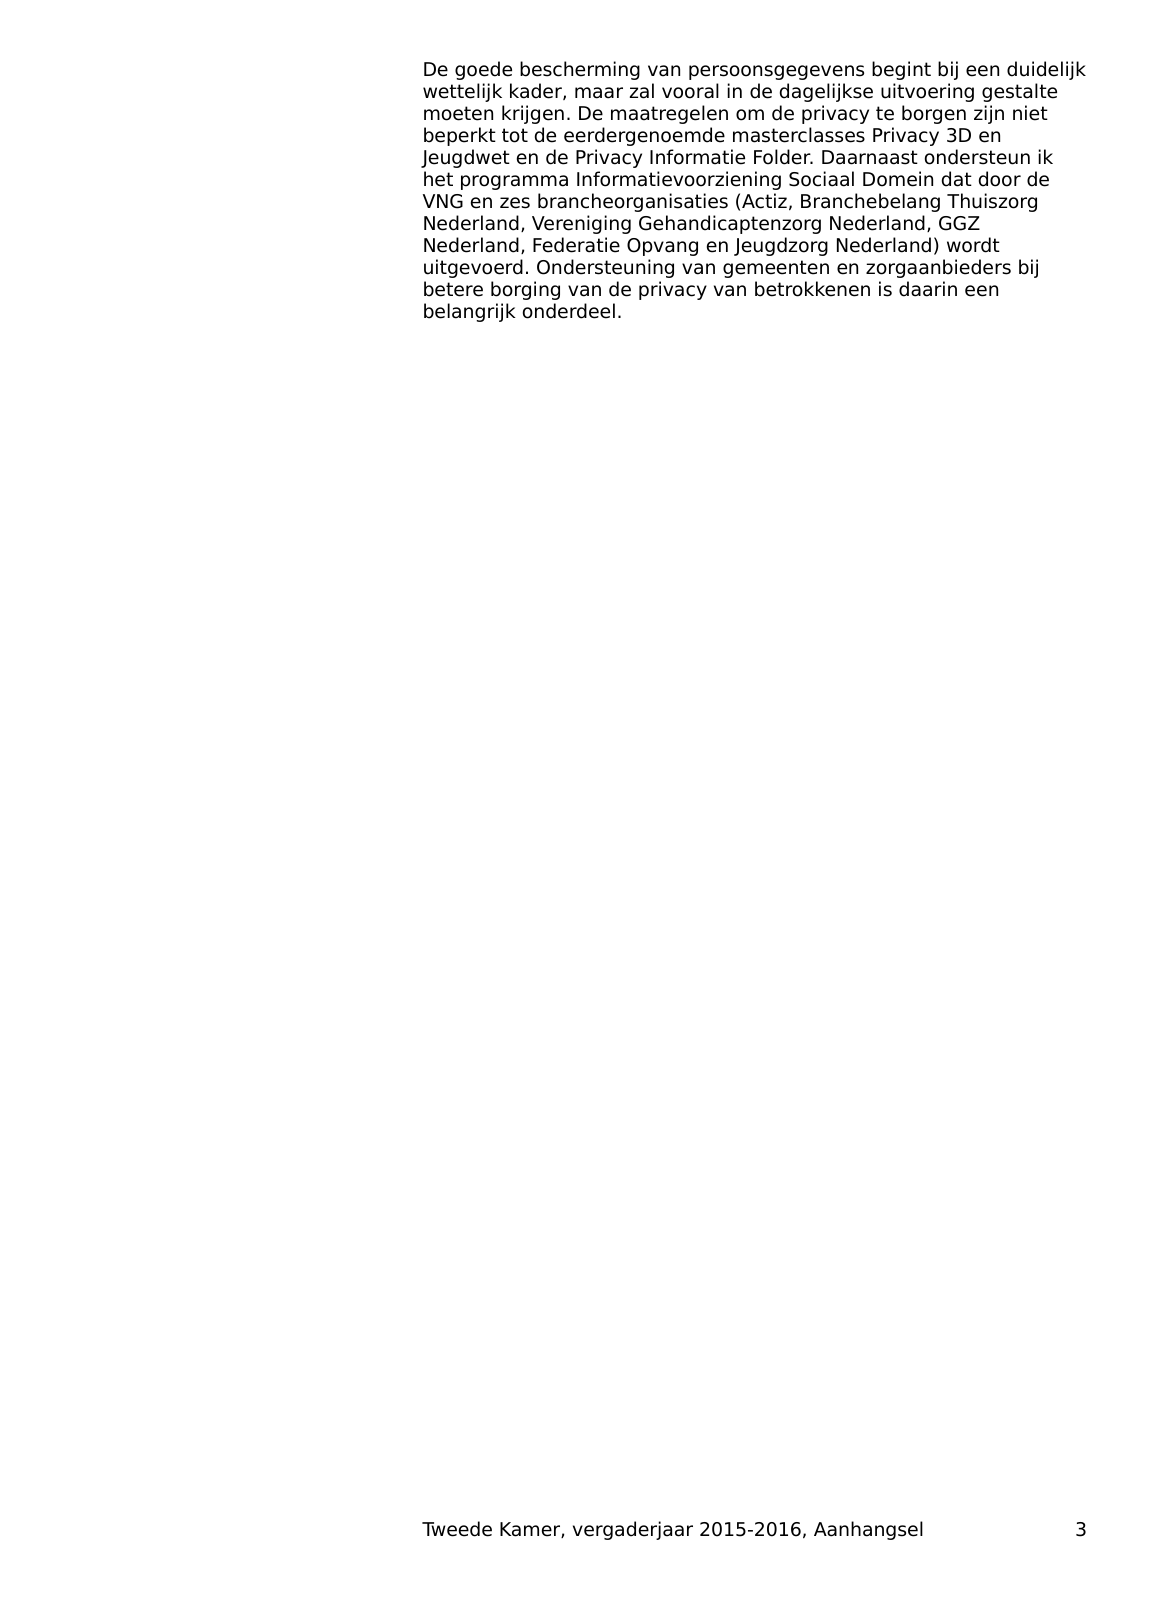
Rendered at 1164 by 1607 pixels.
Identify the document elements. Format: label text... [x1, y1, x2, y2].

text De goede bescherming van persoonsgegevens begint bij een duidelijk wettelijk kader, maar zal vooral in de dagelijkse uitvoering gestalte moeten krijgen. De maatregelen om de privacy te borgen zijn niet beperkt tot de eerdergenoemde masterclasses Privacy 3D en Jeugdwet en de Privacy Informatie Folder. Daarnaast ondersteun ik het programma Informatievoorziening Sociaal Domein dat door de VNG en zes brancheorganisaties (Actiz, Branchebelang Thuiszorg Nederland, Vereniging Gehandicaptenzorg Nederland, GGZ Nederland, Federatie Opvang en Jeugdzorg Nederland) wordt uitgevoerd. Ondersteuning van gemeenten en zorgaanbieders bij betere borging van de privacy van betrokkenen is daarin een belangrijk onderdeel. [422, 59, 1087, 323]
